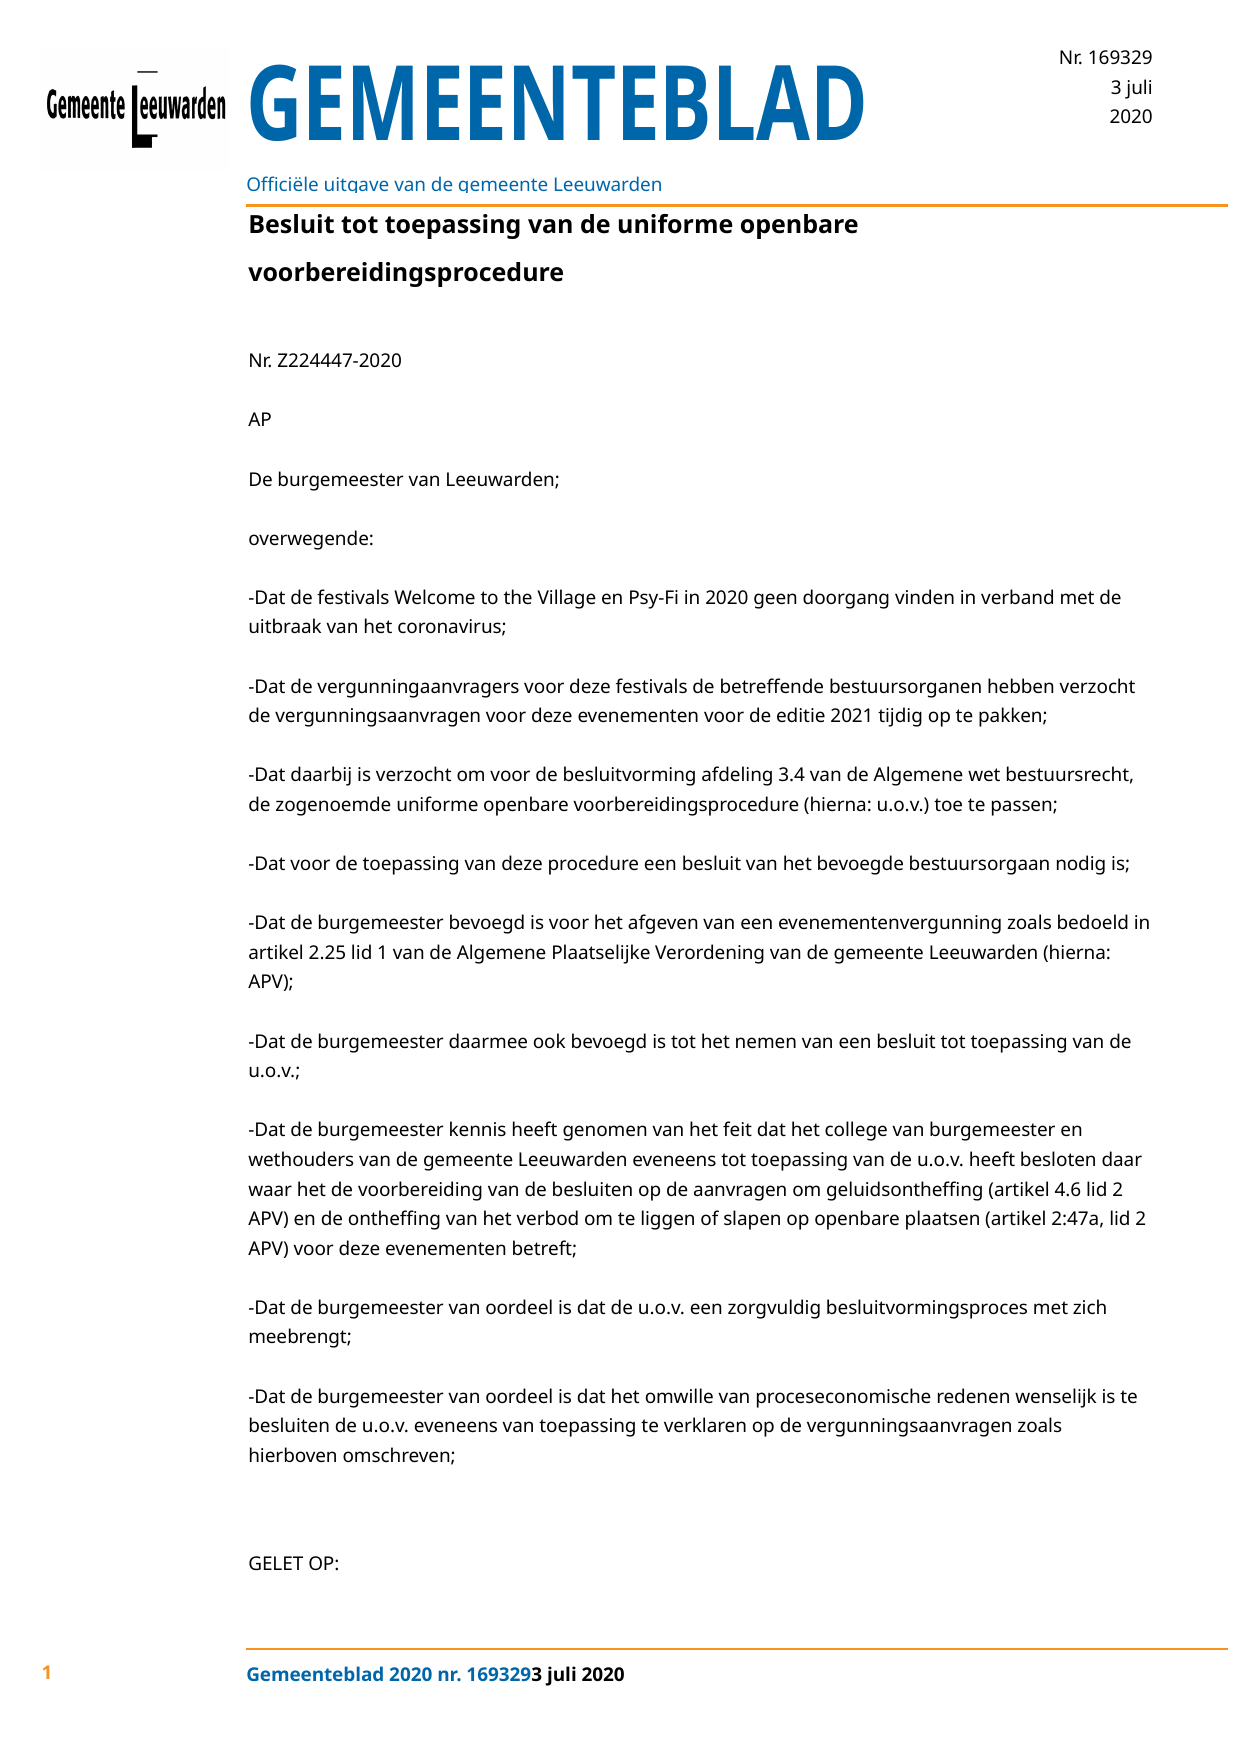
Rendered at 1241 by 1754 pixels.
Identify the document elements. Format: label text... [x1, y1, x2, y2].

text GELET OP: [248, 1551, 1152, 1576]
text -Dat de festivals Welcome to the Village en Psy-Fi in 2020 geen doorgang vinden in verband met de uitbraak van het coronavirus; [248, 584, 1152, 639]
text Nr. Z224447-2020 [248, 347, 1152, 373]
text Besluit tot toepassing van de uniforme openbare voorbereidingsprocedure [248, 207, 1152, 288]
text -Dat de burgemeester daarmee ook bevoegd is tot het nemen van een besluit tot toepassing van de u.o.v.; [248, 1028, 1152, 1083]
text -Dat daarbij is verzocht om voor de besluitvorming afdeling 3.4 van de Algemene wet bestuursrecht, de zogenoemde uniforme openbare voorbereidingsprocedure (hierna: u.o.v.) toe te passen; [248, 762, 1152, 817]
text -Dat de burgemeester bevoegd is voor het afgeven van een evenementenvergunning zoals bedoeld in artikel 2.25 lid 1 van de Algemene Plaatselijke Verordening van de gemeente Leeuwarden (hierna: APV); [248, 909, 1152, 994]
text overwegende: [248, 525, 1152, 551]
text De burgemeester van Leeuwarden; [248, 466, 1152, 492]
text -Dat voor de toepassing van deze procedure een besluit van het bevoegde bestuursorgaan nodig is; [248, 850, 1152, 876]
picture [41, 47, 231, 172]
text AP [248, 407, 1152, 432]
text -Dat de burgemeester van oordeel is dat de u.o.v. een zorgvuldig besluitvormingsproces met zich meebrengt; [248, 1294, 1152, 1349]
text -Dat de burgemeester kennis heeft genomen van het feit dat het college van burgemeester en wethouders van de gemeente Leeuwarden eveneens tot toepassing van de u.o.v. heeft besloten daar waar het de voorbereiding van de besluiten op de aanvragen om geluidsontheffing (artikel 4.6 lid 2 APV) en de ontheffing van het verbod om te liggen of slapen op openbare plaatsen (artikel 2:47a, lid 2 APV) voor deze evenementen betreft; [248, 1117, 1152, 1261]
text -Dat de vergunningaanvragers voor deze festivals de betreffende bestuursorganen hebben verzocht de vergunningsaanvragen voor deze evenementen voor de editie 2021 tijdig op te pakken; [248, 673, 1152, 728]
text -Dat de burgemeester van oordeel is dat het omwille van proceseconomische redenen wenselijk is te besluiten de u.o.v. eveneens van toepassing te verklaren op de vergunningsaanvragen zoals hierboven omschreven; [248, 1383, 1152, 1468]
